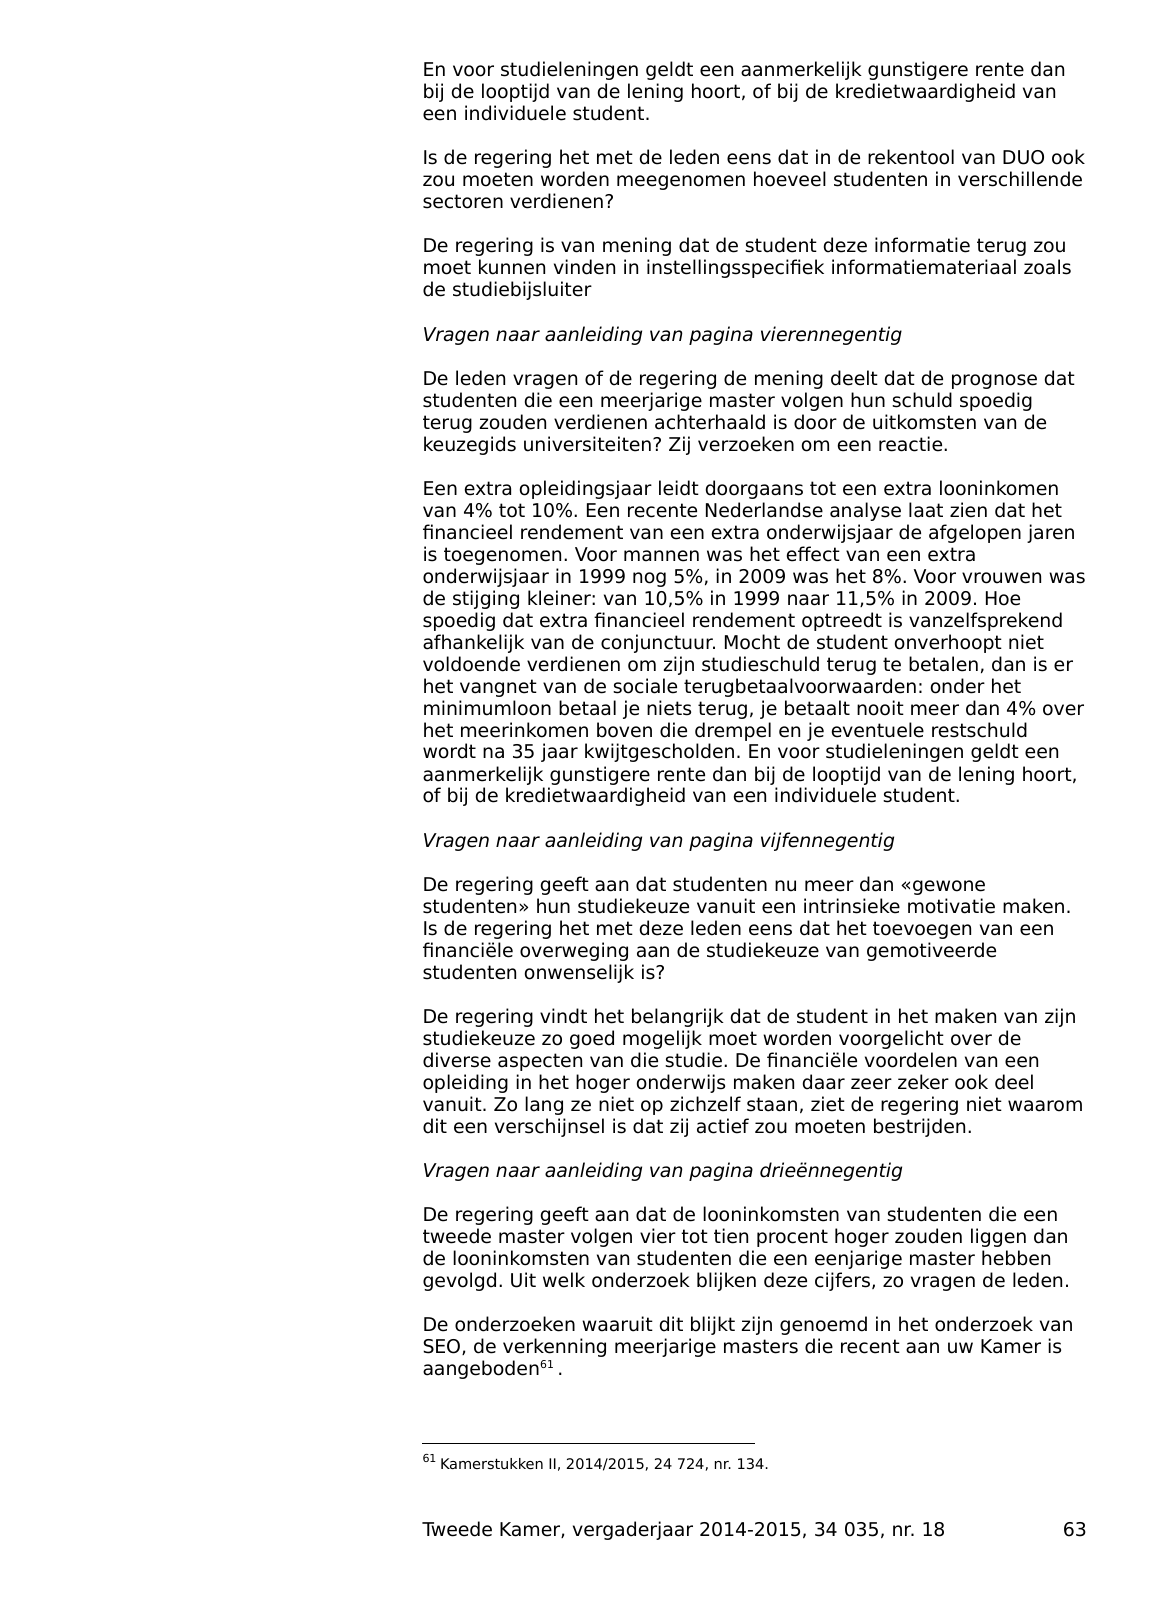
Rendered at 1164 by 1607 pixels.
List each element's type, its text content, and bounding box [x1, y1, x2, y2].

text De regering vindt het belangrijk dat de student in het maken van zijn studiekeuze zo goed mogelijk moet worden voorgelicht over de diverse aspecten van die studie. De financiële voordelen van een opleiding in het hoger onderwijs maken daar zeer zeker ook deel vanuit. Zo lang ze niet op zichzelf staan, ziet de regering niet waarom dit een verschijnsel is dat zij actief zou moeten bestrijden. [422, 1006, 1087, 1138]
subtitle Vragen naar aanleiding van pagina vijfennegentig [422, 829, 1087, 852]
text De onderzoeken waaruit dit blijkt zijn genoemd in het onderzoek van SEO, de verkenning meerjarige masters die recent aan uw Kamer is aangeboden. [422, 1314, 1087, 1380]
text Is de regering het met de leden eens dat in de rekentool van DUO ook zou moeten worden meegenomen hoeveel studenten in verschillende sectoren verdienen? [422, 147, 1087, 213]
subtitle Vragen naar aanleiding van pagina drieënnegentig [422, 1160, 1087, 1182]
subtitle Vragen naar aanleiding van pagina vierennegentig [422, 323, 1087, 345]
text De regering is van mening dat de student deze informatie terug zou moet kunnen vinden in instellingsspecifiek informatiemateriaal zoals de studiebijsluiter [422, 235, 1087, 301]
text De regering geeft aan dat studenten nu meer dan «gewone studenten» hun studiekeuze vanuit een intrinsieke motivatie maken. Is de regering het met deze leden eens dat het toevoegen van een financiële overweging aan de studiekeuze van gemotiveerde studenten onwenselijk is? [422, 874, 1087, 984]
text Kamerstukken II, 2014/2015, 24 724, nr. 134. [422, 1452, 1087, 1474]
text De regering geeft aan dat de looninkomsten van studenten die een tweede master volgen vier tot tien procent hoger zouden liggen dan de looninkomsten van studenten die een eenjarige master hebben gevolgd. Uit welk onderzoek blijken deze cijfers, zo vragen de leden. [422, 1204, 1087, 1292]
text En voor studieleningen geldt een aanmerkelijk gunstigere rente dan bij de looptijd van de lening hoort, of bij de kredietwaardigheid van een individuele student. [422, 59, 1087, 125]
text De leden vragen of de regering de mening deelt dat de prognose dat studenten die een meerjarige master volgen hun schuld spoedig terug zouden verdienen achterhaald is door de uitkomsten van de keuzegids universiteiten? Zij verzoeken om een reactie. [422, 368, 1087, 456]
text Een extra opleidingsjaar leidt doorgaans tot een extra looninkomen van 4% tot 10%. Een recente Nederlandse analyse laat zien dat het financieel rendement van een extra onderwijsjaar de afgelopen jaren is toegenomen. Voor mannen was het effect van een extra onderwijsjaar in 1999 nog 5%, in 2009 was het 8%. Voor vrouwen was de stijging kleiner: van 10,5% in 1999 naar 11,5% in 2009. Hoe spoedig dat extra financieel rendement optreedt is vanzelfsprekend afhankelijk van de conjunctuur. Mocht de student onverhoopt niet voldoende verdienen om zijn studieschuld terug te betalen, dan is er het vangnet van de sociale terugbetaalvoorwaarden: onder het minimumloon betaal je niets terug, je betaalt nooit meer dan 4% over het meerinkomen boven die drempel en je eventuele restschuld wordt na 35 jaar kwijtgescholden. En voor studieleningen geldt een aanmerkelijk gunstigere rente dan bij de looptijd van de lening hoort, of bij de kredietwaardigheid van een individuele student. [422, 478, 1087, 807]
